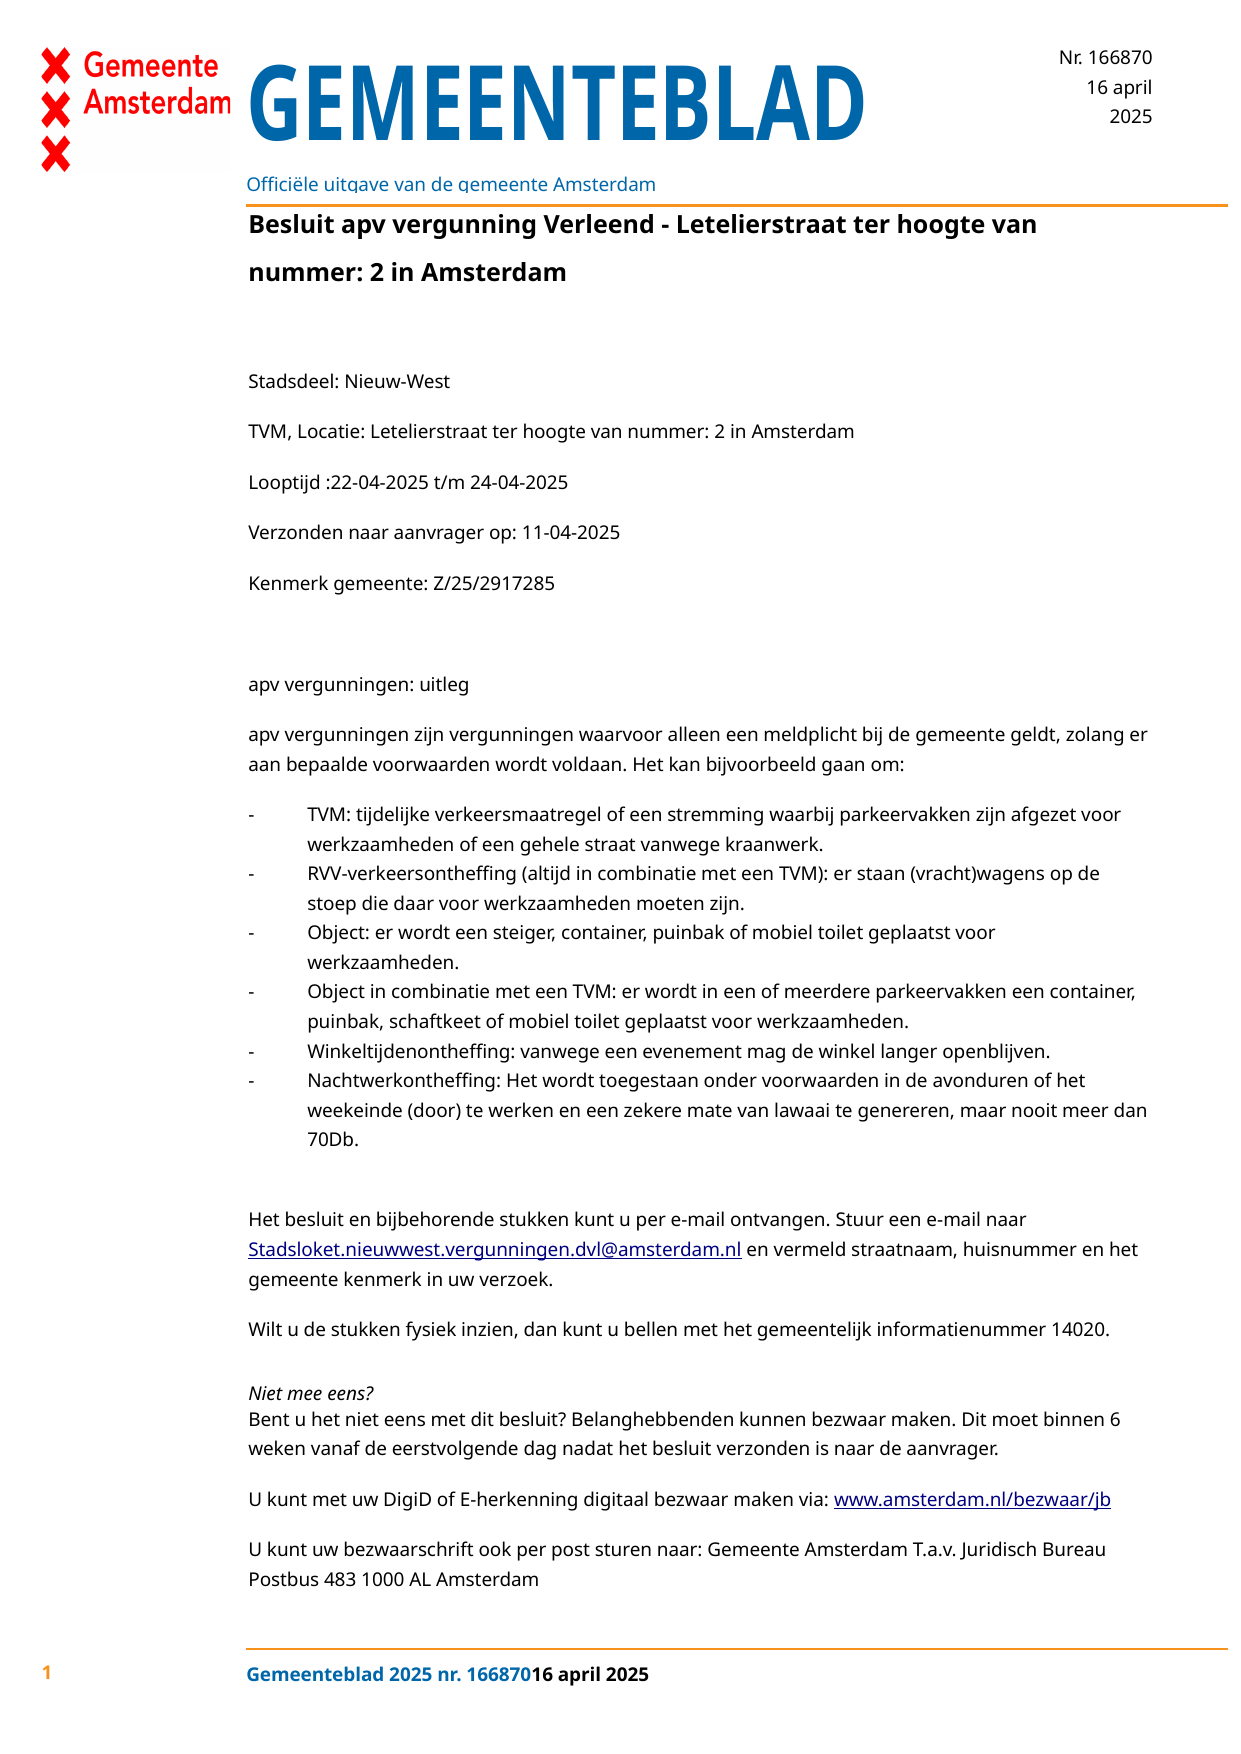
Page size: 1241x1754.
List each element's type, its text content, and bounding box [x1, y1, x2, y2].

list Object: er wordt een steiger, container, puinbak of mobiel toilet geplaatst voor werkzaamheden. [248, 919, 1152, 975]
text Bent u het niet eens met dit besluit? Belanghebbenden kunnen bezwaar maken. Dit moet binnen 6 weken vanaf de eerstvolgende dag nadat het besluit verzonden is naar de aanvrager. [248, 1406, 1152, 1461]
text Stadsdeel: Nieuw-West [248, 368, 1152, 394]
text U kunt met uw DigiD of E-herkenning digitaal bezwaar maken via: www.amsterdam.nl/bezwaar/jb [248, 1486, 1152, 1512]
picture [41, 47, 231, 172]
text Niet mee eens? [248, 1380, 1152, 1406]
text Looptijd :22-04-2025 t/m 24-04-2025 [248, 469, 1152, 495]
text Verzonden naar aanvrager op: 11-04-2025 [248, 519, 1152, 545]
list Object in combinatie met een TVM: er wordt in een of meerdere parkeervakken een container, puinbak, schaftkeet of mobiel toilet geplaatst voor werkzaamheden. [248, 979, 1152, 1034]
text Kenmerk gemeente: Z/25/2917285 [248, 570, 1152, 596]
text apv vergunningen zijn vergunningen waarvoor alleen een meldplicht bij de gemeente geldt, zolang er aan bepaalde voorwaarden wordt voldaan. Het kan bijvoorbeeld gaan om: [248, 721, 1152, 777]
list TVM: tijdelijke verkeersmaatregel of een stremming waarbij parkeervakken zijn afgezet voor werkzaamheden of een gehele straat vanwege kraanwerk. [248, 801, 1152, 857]
text Het besluit en bijbehorende stukken kunt u per e-mail ontvangen. Stuur een e-mail naar Stadsloket.nieuwwest.vergunningen.dvl@amsterdam.nl en vermeld straatnaam, huisnummer en het gemeente kenmerk in uw verzoek. [248, 1207, 1152, 1292]
list Nachtwerkontheffing: Het wordt toegestaan onder voorwaarden in de avonduren of het weekeinde (door) te werken en een zekere mate van lawaai te genereren, maar nooit meer dan 70Db. [248, 1067, 1152, 1152]
text Besluit apv vergunning Verleend - Letelierstraat ter hoogte van nummer: 2 in Amsterdam [248, 207, 1152, 288]
list Winkeltijdenontheffing: vanwege een evenement mag de winkel langer openblijven. [248, 1038, 1152, 1064]
text apv vergunningen: uitleg [248, 671, 1152, 697]
text Wilt u de stukken fysiek inzien, dan kunt u bellen met het gemeentelijk informatienummer 14020. [248, 1316, 1152, 1342]
text TVM, Locatie: Letelierstraat ter hoogte van nummer: 2 in Amsterdam [248, 419, 1152, 444]
list RVV-verkeersontheffing (altijd in combinatie met een TVM): er staan (vracht)wagens op de stoep die daar voor werkzaamheden moeten zijn. [248, 860, 1152, 916]
text U kunt uw bezwaarschrift ook per post sturen naar: Gemeente Amsterdam T.a.v. Juridisch Bureau Postbus 483 1000 AL Amsterdam [248, 1536, 1152, 1592]
